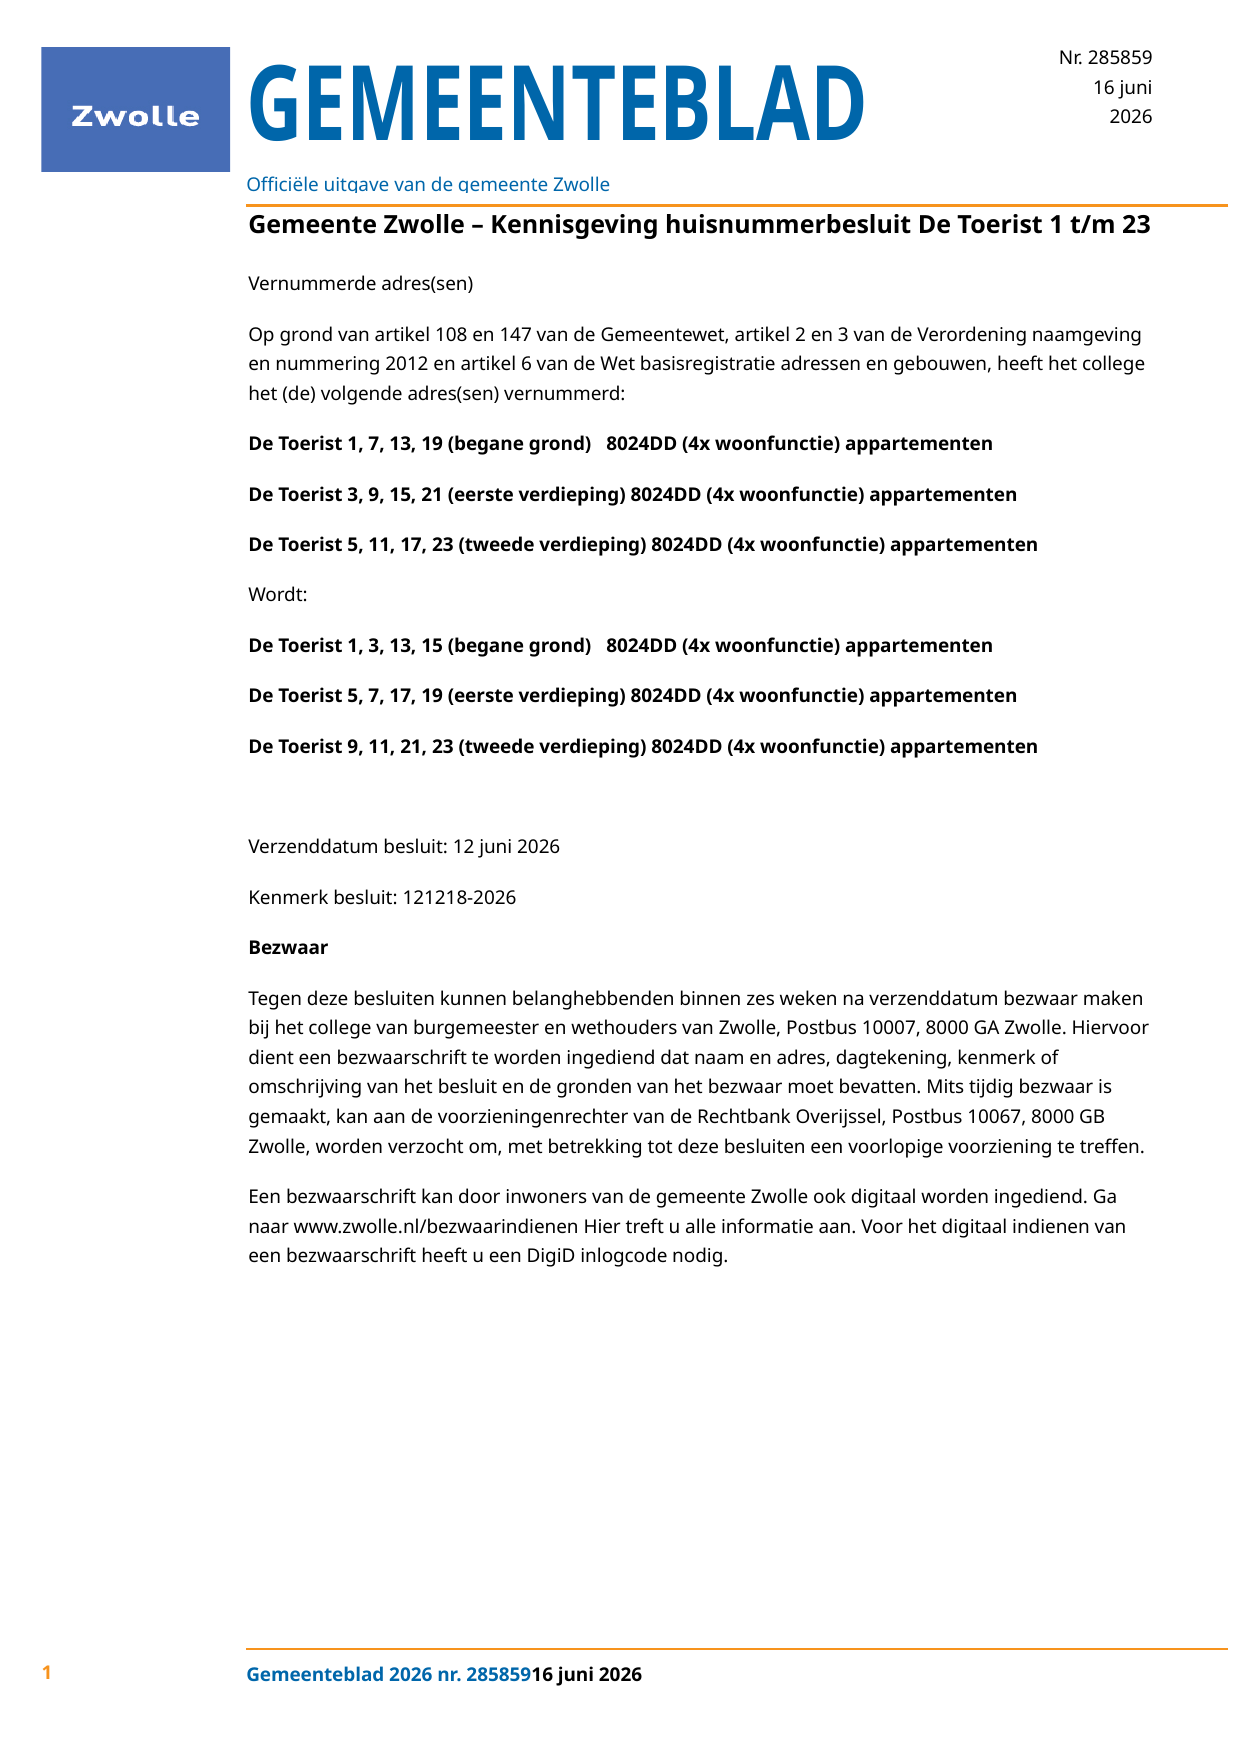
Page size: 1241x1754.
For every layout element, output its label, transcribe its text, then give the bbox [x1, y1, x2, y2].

text De Toerist 1, 3, 13, 15 (begane grond) 8024DD (4x woonfunctie) appartementen [248, 632, 1152, 658]
text De Toerist 3, 9, 15, 21 (eerste verdieping) 8024DD (4x woonfunctie) appartementen [248, 481, 1152, 506]
text Een bezwaarschrift kan door inwoners van de gemeente Zwolle ook digitaal worden ingediend. Ga naar www.zwolle.nl/bezwaarindienen Hier treft u alle informatie aan. Voor het digitaal indienen van een bezwaarschrift heeft u een DigiD inlogcode nodig. [248, 1183, 1152, 1268]
text Gemeente Zwolle – Kennisgeving huisnummerbesluit De Toerist 1 t/m 23 [248, 207, 1152, 241]
picture [41, 47, 231, 172]
text Kenmerk besluit: 121218-2026 [248, 884, 1152, 910]
text Verzenddatum besluit: 12 juni 2026 [248, 834, 1152, 859]
text Op grond van artikel 108 en 147 van de Gemeentewet, artikel 2 en 3 van de Verordening naamgeving en nummering 2012 en artikel 6 van de Wet basisregistratie adressen en gebouwen, heeft het college het (de) volgende adres(sen) vernummerd: [248, 321, 1152, 406]
text De Toerist 9, 11, 21, 23 (tweede verdieping) 8024DD (4x woonfunctie) appartementen [248, 733, 1152, 758]
text De Toerist 5, 11, 17, 23 (tweede verdieping) 8024DD (4x woonfunctie) appartementen [248, 531, 1152, 557]
text Tegen deze besluiten kunnen belanghebbenden binnen zes weken na verzenddatum bezwaar maken bij het college van burgemeester en wethouders van Zwolle, Postbus 10007, 8000 GA Zwolle. Hiervoor dient een bezwaarschrift te worden ingediend dat naam en adres, dagtekening, kenmerk of omschrijving van het besluit en de gronden van het bezwaar moet bevatten. Mits tijdig bezwaar is gemaakt, kan aan de voorzieningenrechter van de Rechtbank Overijssel, Postbus 10067, 8000 GB Zwolle, worden verzocht om, met betrekking tot deze besluiten een voorlopige voorziening te treffen. [248, 985, 1152, 1158]
text De Toerist 1, 7, 13, 19 (begane grond) 8024DD (4x woonfunctie) appartementen [248, 430, 1152, 456]
text Bezwaar [248, 934, 1152, 960]
text Wordt: [248, 582, 1152, 607]
text Vernummerde adres(sen) [248, 270, 1152, 296]
text De Toerist 5, 7, 17, 19 (eerste verdieping) 8024DD (4x woonfunctie) appartementen [248, 682, 1152, 708]
